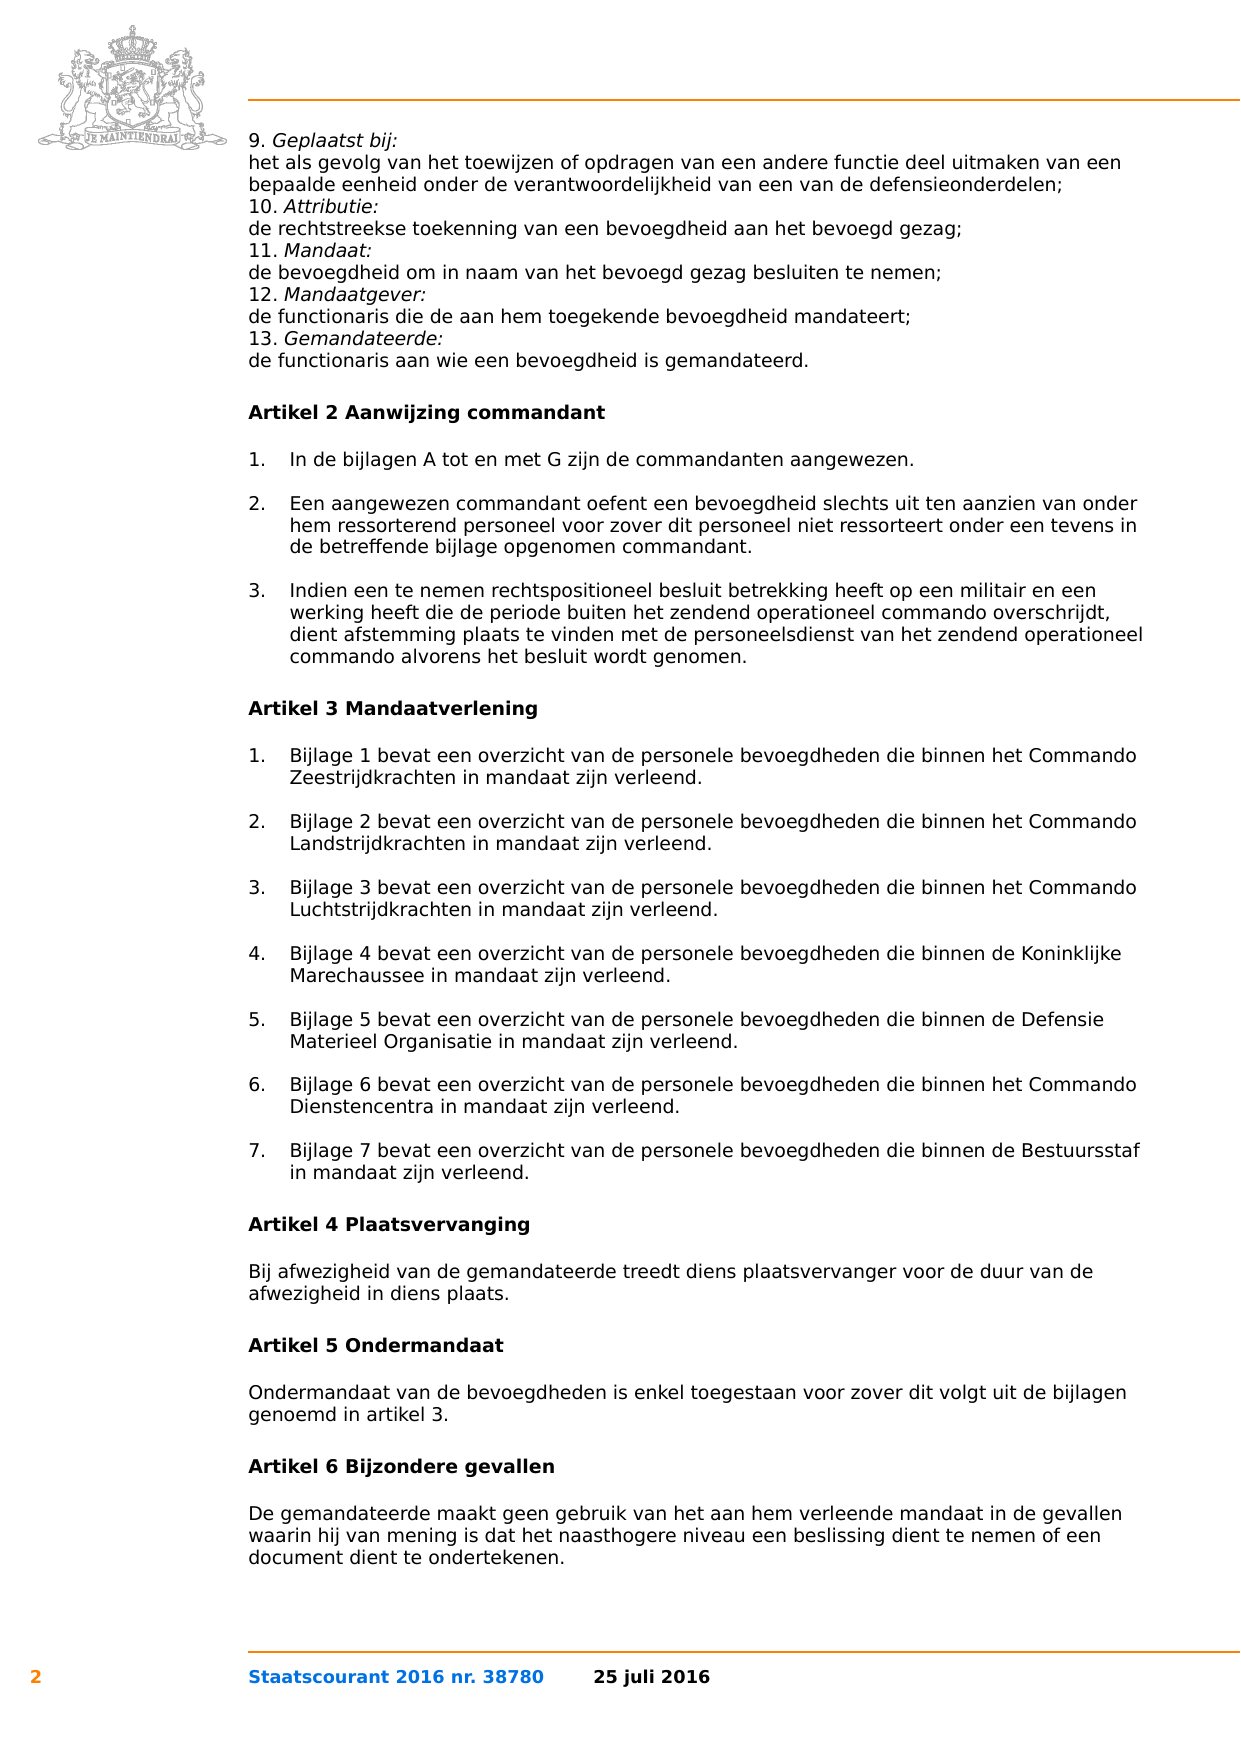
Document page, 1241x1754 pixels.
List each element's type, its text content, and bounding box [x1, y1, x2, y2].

text 3. Indien een te nemen rechtspositioneel besluit betrekking heeft op een militair en een werking heeft die de periode buiten het zendend operationeel commando overschrijdt, dient afstemming plaats te vinden met de personeelsdienst van het zendend operationeel commando alvorens het besluit wordt genomen. [248, 580, 1163, 668]
text de bevoegdheid om in naam van het bevoegd gezag besluiten te nemen; [248, 262, 1163, 284]
text 2. Een aangewezen commandant oefent een bevoegdheid slechts uit ten aanzien van onder hem ressorterend personeel voor zover dit personeel niet ressorteert onder een tevens in de betreffende bijlage opgenomen commandant. [248, 492, 1163, 558]
text De gemandateerde maakt geen gebruik van het aan hem verleende mandaat in de gevallen waarin hij van mening is dat het naasthogere niveau een beslissing dient te nemen of een document dient te ondertekenen. [248, 1503, 1163, 1569]
text 10. Attributie: [248, 196, 1163, 218]
text 1. Bijlage 1 bevat een overzicht van de personele bevoegdheden die binnen het Commando Zeestrijdkrachten in mandaat zijn verleend. [248, 745, 1163, 789]
text 13. Gemandateerde: [248, 328, 1163, 350]
subtitle Artikel 5 Ondermandaat [248, 1335, 1163, 1357]
text 11. Mandaat: [248, 240, 1163, 262]
picture [38, 25, 227, 150]
subtitle Artikel 2 Aanwijzing commandant [248, 402, 1163, 424]
text de functionaris die de aan hem toegekende bevoegdheid mandateert; [248, 306, 1163, 328]
text 3. Bijlage 3 bevat een overzicht van de personele bevoegdheden die binnen het Commando Luchtstrijdkrachten in mandaat zijn verleend. [248, 877, 1163, 921]
text 5. Bijlage 5 bevat een overzicht van de personele bevoegdheden die binnen de Defensie Materieel Organisatie in mandaat zijn verleend. [248, 1008, 1163, 1052]
text de rechtstreekse toekenning van een bevoegdheid aan het bevoegd gezag; [248, 218, 1163, 240]
text 1. In de bijlagen A tot en met G zijn de commandanten aangewezen. [248, 449, 1163, 471]
text 12. Mandaatgever: [248, 284, 1163, 306]
text het als gevolg van het toewijzen of opdragen van een andere functie deel uitmaken van een bepaalde eenheid onder de verantwoordelijkheid van een van de defensieonderdelen; [248, 152, 1163, 196]
subtitle Artikel 4 Plaatsvervanging [248, 1214, 1163, 1236]
text 9. Geplaatst bij: [248, 130, 1163, 152]
subtitle Artikel 3 Mandaatverlening [248, 698, 1163, 720]
text 6. Bijlage 6 bevat een overzicht van de personele bevoegdheden die binnen het Commando Dienstencentra in mandaat zijn verleend. [248, 1074, 1163, 1118]
subtitle Artikel 6 Bijzondere gevallen [248, 1456, 1163, 1478]
text 2. Bijlage 2 bevat een overzicht van de personele bevoegdheden die binnen het Commando Landstrijdkrachten in mandaat zijn verleend. [248, 811, 1163, 855]
text 7. Bijlage 7 bevat een overzicht van de personele bevoegdheden die binnen de Bestuursstaf in mandaat zijn verleend. [248, 1140, 1163, 1184]
text Bij afwezigheid van de gemandateerde treedt diens plaatsvervanger voor de duur van de afwezigheid in diens plaats. [248, 1261, 1163, 1305]
text de functionaris aan wie een bevoegdheid is gemandateerd. [248, 350, 1163, 372]
text Ondermandaat van de bevoegdheden is enkel toegestaan voor zover dit volgt uit de bijlagen genoemd in artikel 3. [248, 1382, 1163, 1426]
text 4. Bijlage 4 bevat een overzicht van de personele bevoegdheden die binnen de Koninklijke Marechaussee in mandaat zijn verleend. [248, 943, 1163, 987]
